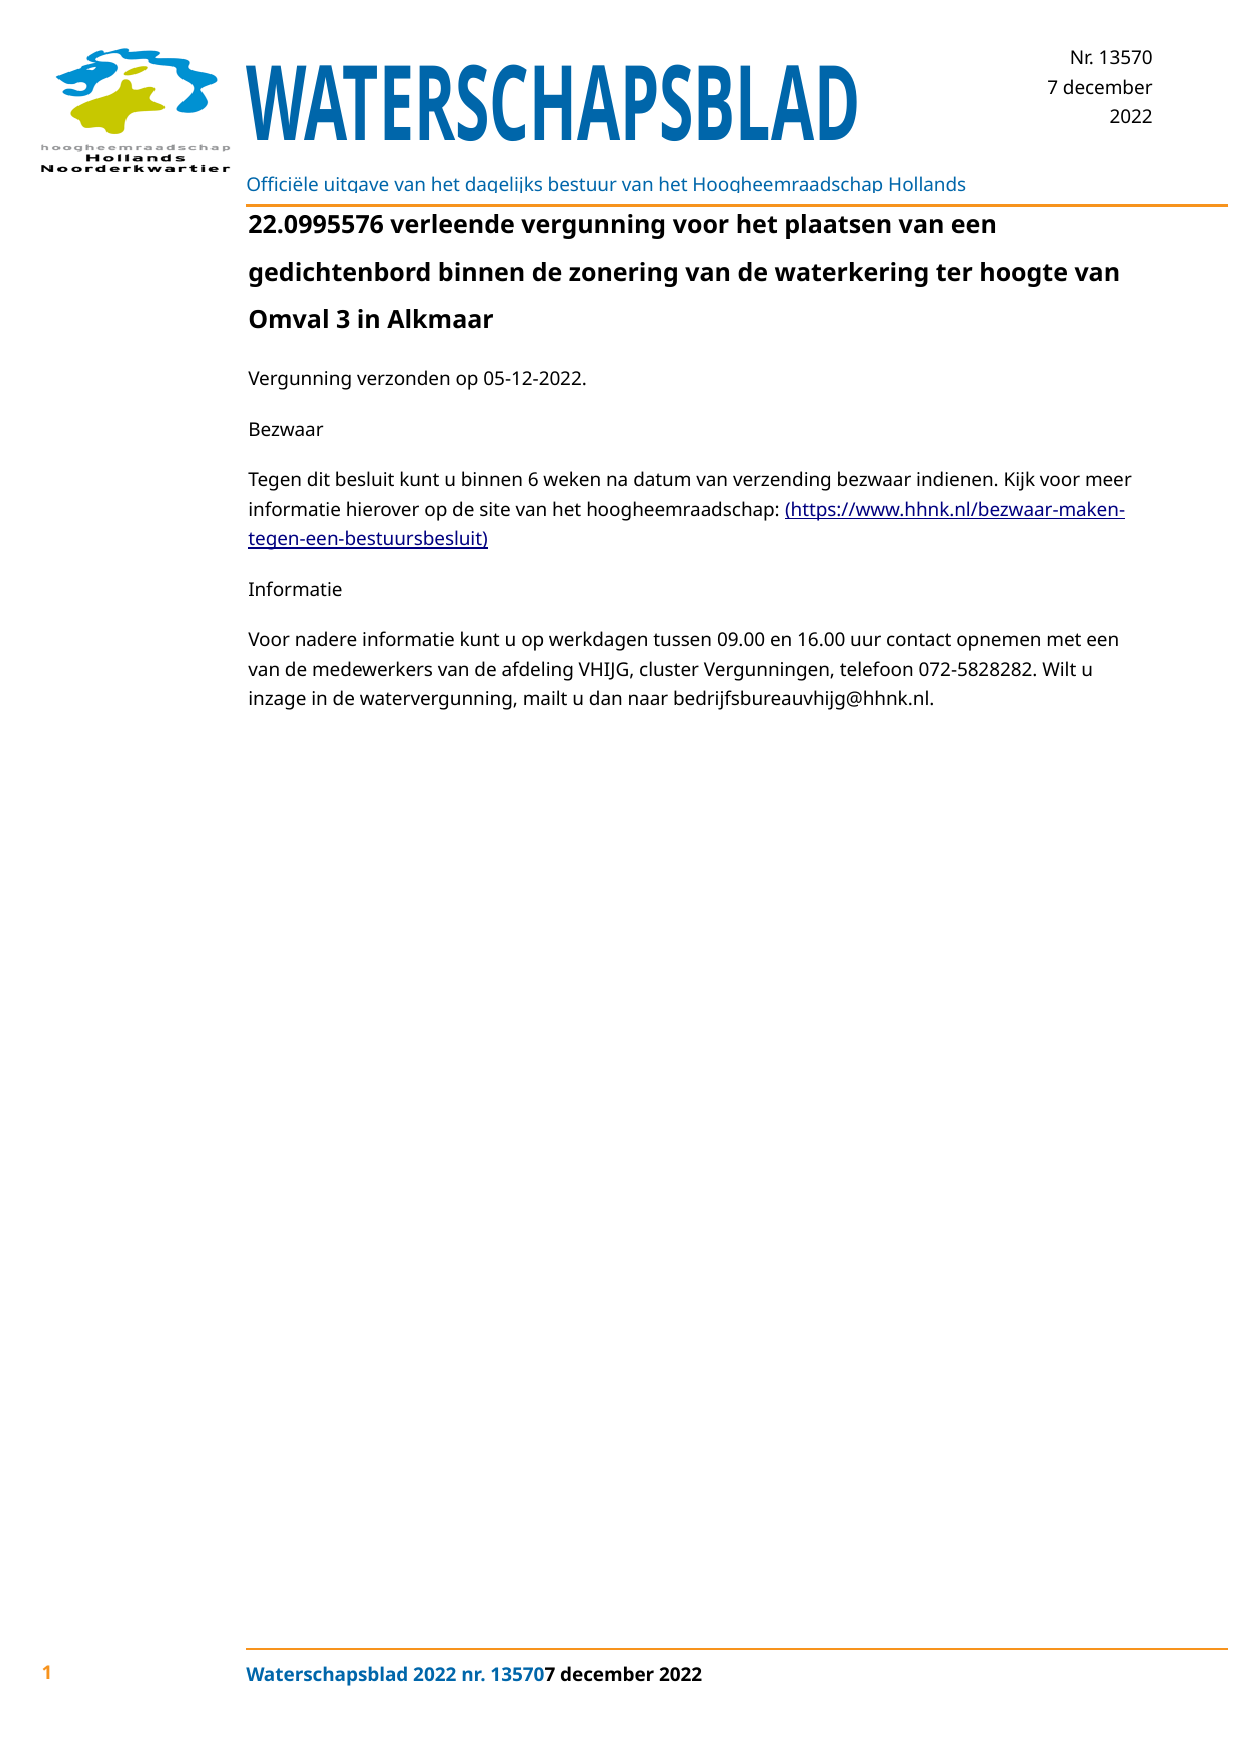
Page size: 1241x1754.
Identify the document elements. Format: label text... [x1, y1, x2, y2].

picture [41, 47, 231, 172]
text Tegen dit besluit kunt u binnen 6 weken na datum van verzending bezwaar indienen. Kijk voor meer informatie hierover op de site van het hoogheemraadschap: (https://www.hhnk.nl/bezwaar-maken-tegen-een-bestuursbesluit) [248, 466, 1152, 551]
text Voor nadere informatie kunt u op werkdagen tussen 09.00 en 16.00 uur contact opnemen met een van de medewerkers van de afdeling VHIJG, cluster Vergunningen, telefoon 072-5828282. Wilt u inzage in de watervergunning, mailt u dan naar bedrijfsbureauvhijg@hhnk.nl. [248, 626, 1152, 711]
text Informatie [248, 576, 1152, 602]
text Vergunning verzonden op 05-12-2022. [248, 366, 1152, 391]
text Bezwaar [248, 416, 1152, 442]
text 22.0995576 verleende vergunning voor het plaatsen van een gedichtenbord binnen de zonering van de waterkering ter hoogte van Omval 3 in Alkmaar [248, 207, 1152, 336]
